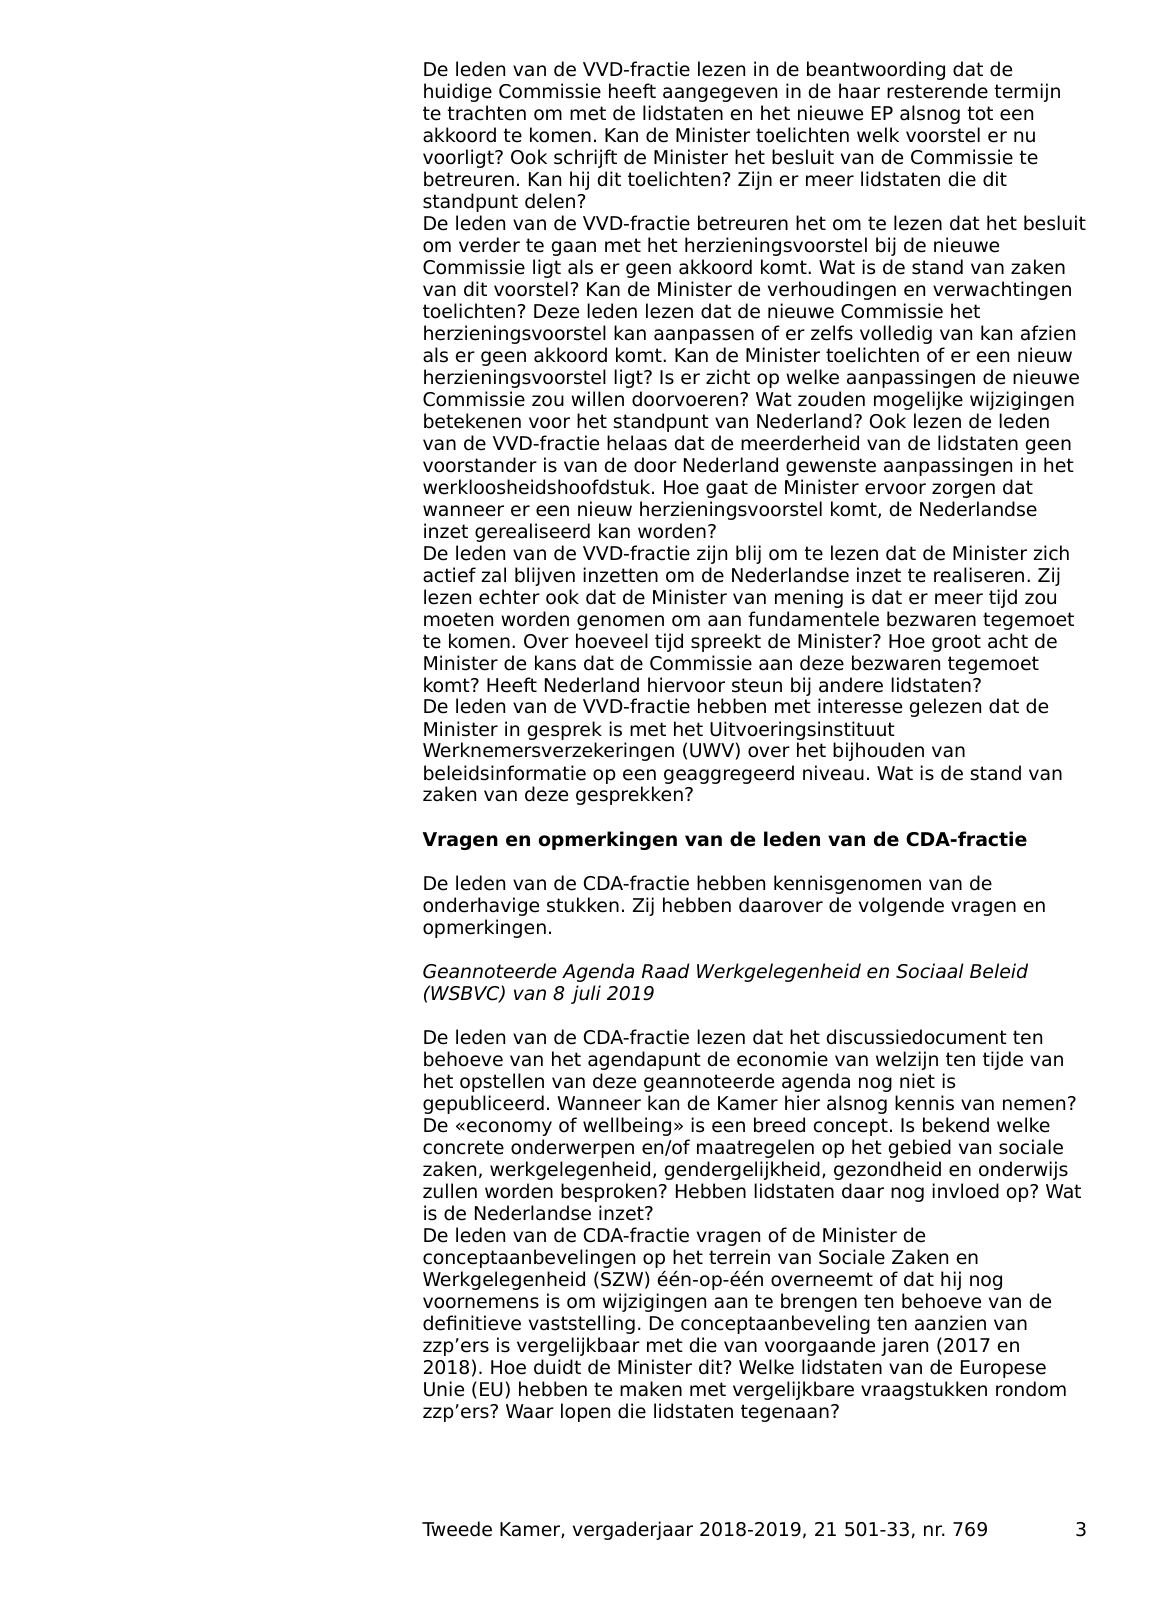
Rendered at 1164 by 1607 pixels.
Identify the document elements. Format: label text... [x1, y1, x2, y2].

subtitle Geannoteerde Agenda Raad Werkgelegenheid en Sociaal Beleid (WSBVC) van 8 juli 2019 [422, 961, 1087, 1005]
text De leden van de VVD-fractie zijn blij om te lezen dat de Minister zich actief zal blijven inzetten om de Nederlandse inzet te realiseren. Zij lezen echter ook dat de Minister van mening is dat er meer tijd zou moeten worden genomen om aan fundamentele bezwaren tegemoet te komen. Over hoeveel tijd spreekt de Minister? Hoe groot acht de Minister de kans dat de Commissie aan deze bezwaren tegemoet komt? Heeft Nederland hiervoor steun bij andere lidstaten? [422, 543, 1087, 696]
text De leden van de VVD-fractie hebben met interesse gelezen dat de Minister in gesprek is met het Uitvoeringsinstituut Werknemersverzekeringen (UWV) over het bijhouden van beleidsinformatie op een geaggregeerd niveau. Wat is de stand van zaken van deze gesprekken? [422, 696, 1087, 806]
text De leden van de CDA-fractie vragen of de Minister de conceptaanbevelingen op het terrein van Sociale Zaken en Werkgelegenheid (SZW) één-op-één overneemt of dat hij nog voornemens is om wijzigingen aan te brengen ten behoeve van de definitieve vaststelling. De conceptaanbeveling ten aanzien van zzp’ers is vergelijkbaar met die van voorgaande jaren (2017 en 2018). Hoe duidt de Minister dit? Welke lidstaten van de Europese Unie (EU) hebben te maken met vergelijkbare vraagstukken rondom zzp’ers? Waar lopen die lidstaten tegenaan? [422, 1225, 1087, 1423]
text De leden van de VVD-fractie lezen in de beantwoording dat de huidige Commissie heeft aangegeven in de haar resterende termijn te trachten om met de lidstaten en het nieuwe EP alsnog tot een akkoord te komen. Kan de Minister toelichten welk voorstel er nu voorligt? Ook schrijft de Minister het besluit van de Commissie te betreuren. Kan hij dit toelichten? Zijn er meer lidstaten die dit standpunt delen? [422, 59, 1087, 213]
text De leden van de CDA-fractie lezen dat het discussiedocument ten behoeve van het agendapunt de economie van welzijn ten tijde van het opstellen van deze geannoteerde agenda nog niet is gepubliceerd. Wanneer kan de Kamer hier alsnog kennis van nemen? De «economy of wellbeing» is een breed concept. Is bekend welke concrete onderwerpen en/of maatregelen op het gebied van sociale zaken, werkgelegenheid, gendergelijkheid, gezondheid en onderwijs zullen worden besproken? Hebben lidstaten daar nog invloed op? Wat is de Nederlandse inzet? [422, 1027, 1087, 1225]
text De leden van de VVD-fractie betreuren het om te lezen dat het besluit om verder te gaan met het herzieningsvoorstel bij de nieuwe Commissie ligt als er geen akkoord komt. Wat is de stand van zaken van dit voorstel? Kan de Minister de verhoudingen en verwachtingen toelichten? Deze leden lezen dat de nieuwe Commissie het herzieningsvoorstel kan aanpassen of er zelfs volledig van kan afzien als er geen akkoord komt. Kan de Minister toelichten of er een nieuw herzieningsvoorstel ligt? Is er zicht op welke aanpassingen de nieuwe Commissie zou willen doorvoeren? Wat zouden mogelijke wijzigingen betekenen voor het standpunt van Nederland? Ook lezen de leden van de VVD-fractie helaas dat de meerderheid van de lidstaten geen voorstander is van de door Nederland gewenste aanpassingen in het werkloosheidshoofdstuk. Hoe gaat de Minister ervoor zorgen dat wanneer er een nieuw herzieningsvoorstel komt, de Nederlandse inzet gerealiseerd kan worden? [422, 213, 1087, 543]
text De leden van de CDA-fractie hebben kennisgenomen van de onderhavige stukken. Zij hebben daarover de volgende vragen en opmerkingen. [422, 873, 1087, 939]
subtitle Vragen en opmerkingen van de leden van de CDA-fractie [422, 828, 1087, 851]
